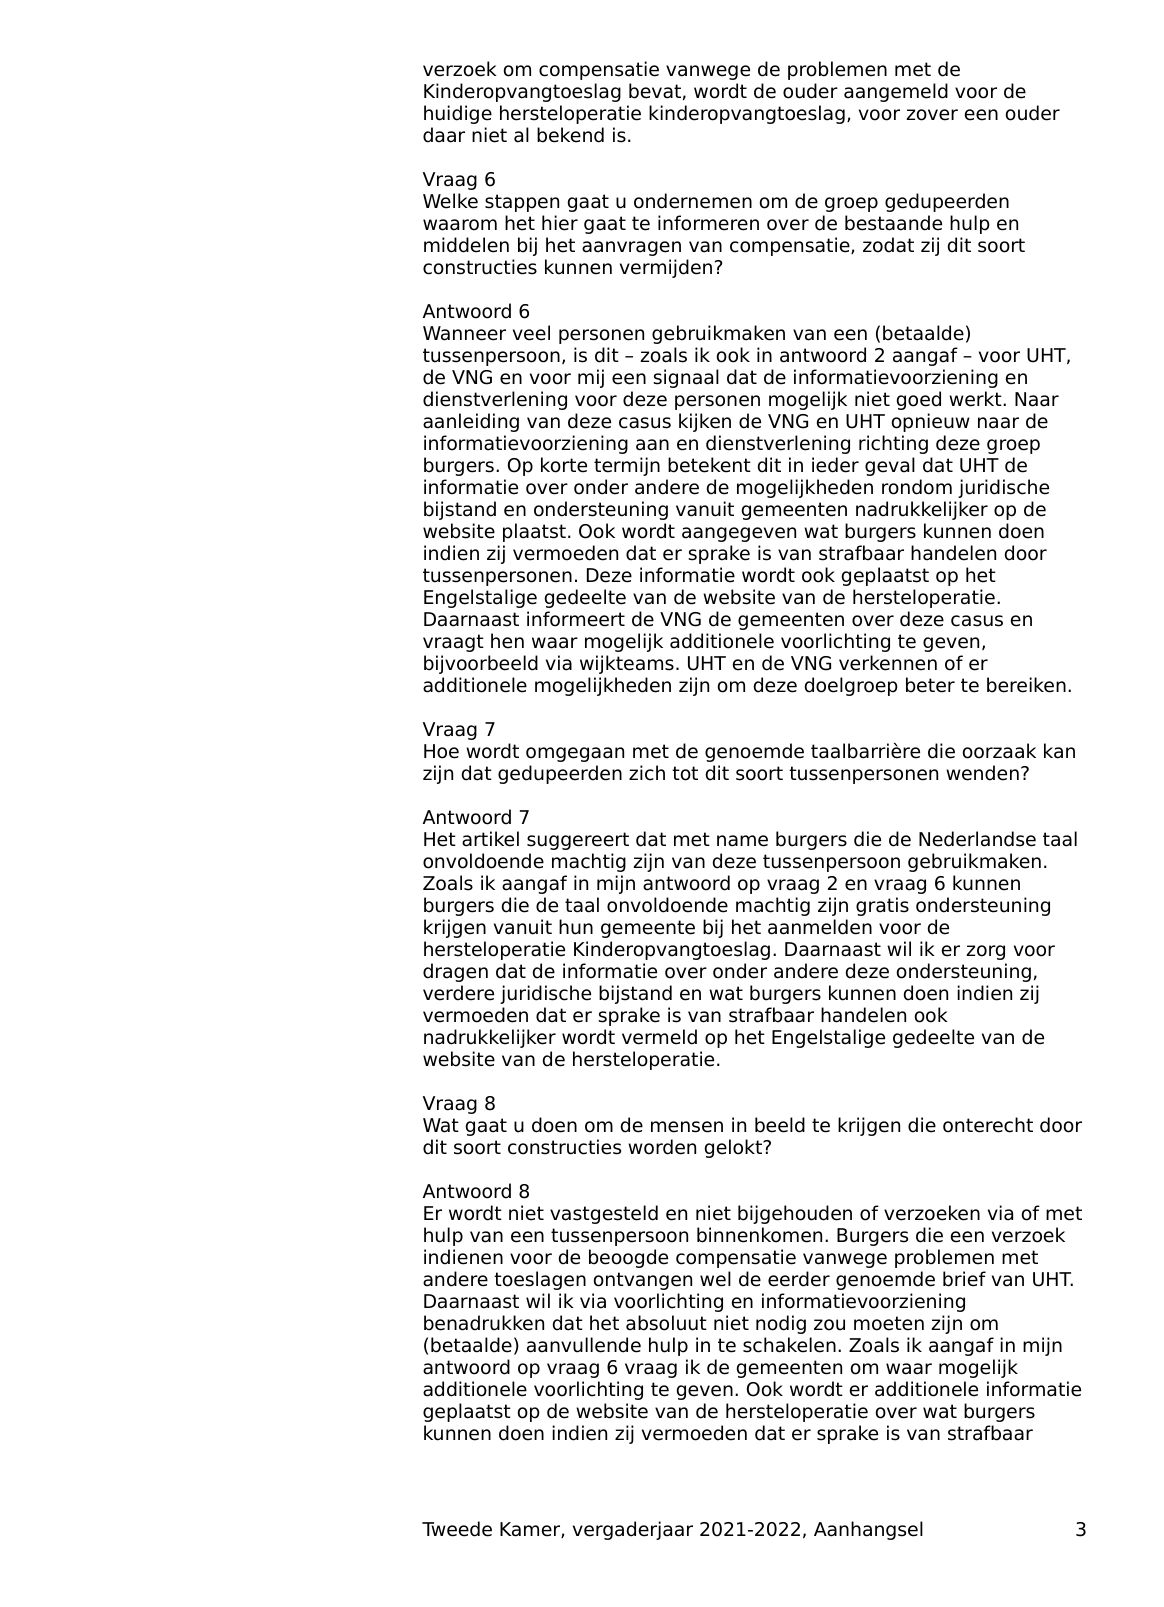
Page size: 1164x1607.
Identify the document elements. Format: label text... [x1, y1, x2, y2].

text Hoe wordt omgegaan met de genoemde taalbarrière die oorzaak kan zijn dat gedupeerden zich tot dit soort tussenpersonen wenden? [422, 741, 1087, 785]
text Vraag 6 [422, 169, 1087, 191]
text Antwoord 8 [422, 1181, 1087, 1203]
text Vraag 8 [422, 1093, 1087, 1115]
text Antwoord 7 [422, 807, 1087, 829]
text Wat gaat u doen om de mensen in beeld te krijgen die onterecht door dit soort constructies worden gelokt? [422, 1115, 1087, 1159]
text verzoek om compensatie vanwege de problemen met de Kinderopvangtoeslag bevat, wordt de ouder aangemeld voor de huidige hersteloperatie kinderopvangtoeslag, voor zover een ouder daar niet al bekend is. [422, 59, 1087, 147]
text Welke stappen gaat u ondernemen om de groep gedupeerden waarom het hier gaat te informeren over de bestaande hulp en middelen bij het aanvragen van compensatie, zodat zij dit soort constructies kunnen vermijden? [422, 191, 1087, 279]
text Het artikel suggereert dat met name burgers die de Nederlandse taal onvoldoende machtig zijn van deze tussenpersoon gebruikmaken. Zoals ik aangaf in mijn antwoord op vraag 2 en vraag 6 kunnen burgers die de taal onvoldoende machtig zijn gratis ondersteuning krijgen vanuit hun gemeente bij het aanmelden voor de hersteloperatie Kinderopvangtoeslag. Daarnaast wil ik er zorg voor dragen dat de informatie over onder andere deze ondersteuning, verdere juridische bijstand en wat burgers kunnen doen indien zij vermoeden dat er sprake is van strafbaar handelen ook nadrukkelijker wordt vermeld op het Engelstalige gedeelte van de website van de hersteloperatie. [422, 829, 1087, 1071]
text Vraag 7 [422, 719, 1087, 741]
text Er wordt niet vastgesteld en niet bijgehouden of verzoeken via of met hulp van een tussenpersoon binnenkomen. Burgers die een verzoek indienen voor de beoogde compensatie vanwege problemen met andere toeslagen ontvangen wel de eerder genoemde brief van UHT. Daarnaast wil ik via voorlichting en informatievoorziening benadrukken dat het absoluut niet nodig zou moeten zijn om (betaalde) aanvullende hulp in te schakelen. Zoals ik aangaf in mijn antwoord op vraag 6 vraag ik de gemeenten om waar mogelijk additionele voorlichting te geven. Ook wordt er additionele informatie geplaatst op de website van de hersteloperatie over wat burgers kunnen doen indien zij vermoeden dat er sprake is van strafbaar [422, 1203, 1087, 1445]
text Antwoord 6 [422, 301, 1087, 323]
text Wanneer veel personen gebruikmaken van een (betaalde) tussenpersoon, is dit – zoals ik ook in antwoord 2 aangaf – voor UHT, de VNG en voor mij een signaal dat de informatievoorziening en dienstverlening voor deze personen mogelijk niet goed werkt. Naar aanleiding van deze casus kijken de VNG en UHT opnieuw naar de informatievoorziening aan en dienstverlening richting deze groep burgers. Op korte termijn betekent dit in ieder geval dat UHT de informatie over onder andere de mogelijkheden rondom juridische bijstand en ondersteuning vanuit gemeenten nadrukkelijker op de website plaatst. Ook wordt aangegeven wat burgers kunnen doen indien zij vermoeden dat er sprake is van strafbaar handelen door tussenpersonen. Deze informatie wordt ook geplaatst op het Engelstalige gedeelte van de website van de hersteloperatie. Daarnaast informeert de VNG de gemeenten over deze casus en vraagt hen waar mogelijk additionele voorlichting te geven, bijvoorbeeld via wijkteams. UHT en de VNG verkennen of er additionele mogelijkheden zijn om deze doelgroep beter te bereiken. [422, 323, 1087, 697]
